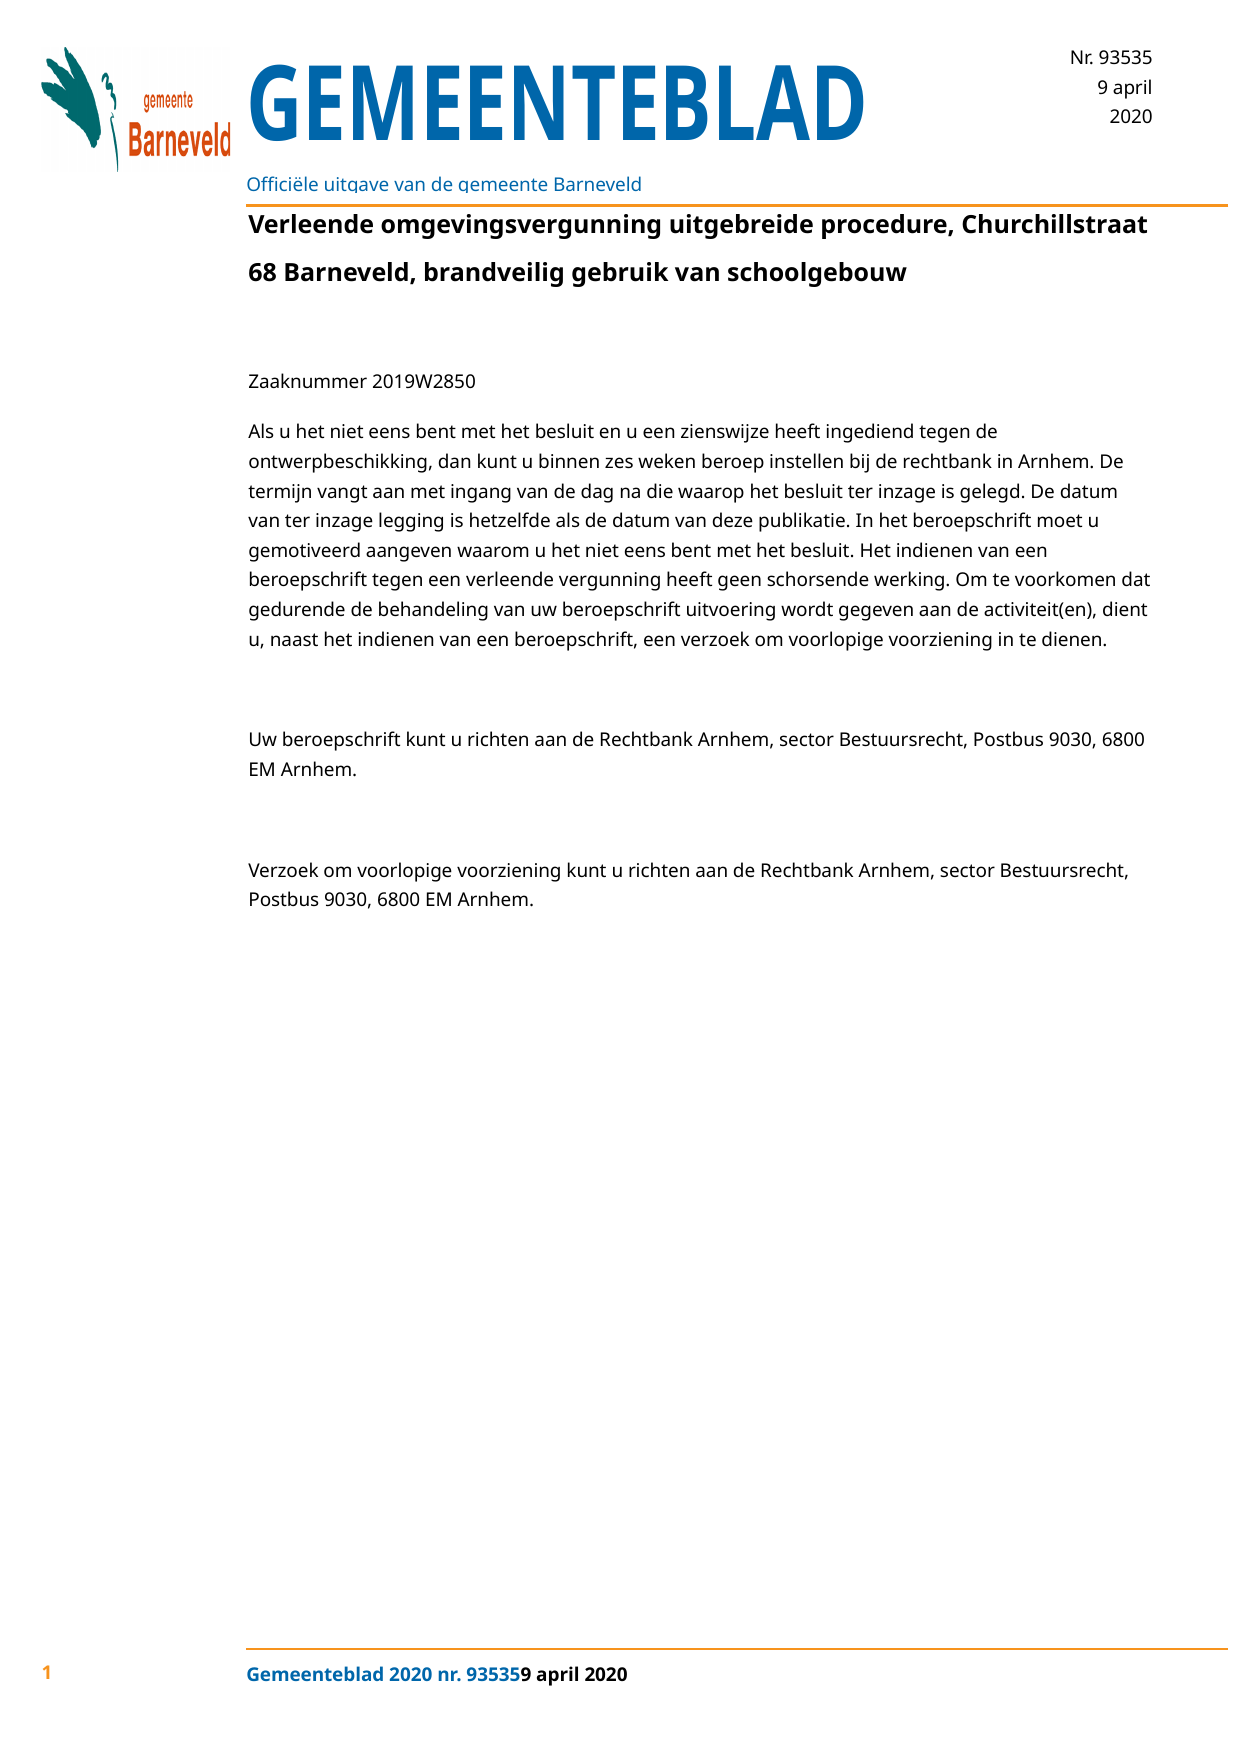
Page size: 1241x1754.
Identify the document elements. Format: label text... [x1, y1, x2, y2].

text Zaaknummer 2019W2850 [248, 368, 1152, 394]
text Verzoek om voorlopige voorziening kunt u richten aan de Rechtbank Arnhem, sector Bestuursrecht, Postbus 9030, 6800 EM Arnhem. [248, 857, 1152, 912]
picture [41, 47, 231, 172]
text Uw beroepschrift kunt u richten aan de Rechtbank Arnhem, sector Bestuursrecht, Postbus 9030, 6800 EM Arnhem. [248, 727, 1152, 782]
text Als u het niet eens bent met het besluit en u een zienswijze heeft ingediend tegen de ontwerpbeschikking, dan kunt u binnen zes weken beroep instellen bij de rechtbank in Arnhem. De termijn vangt aan met ingang van de dag na die waarop het besluit ter inzage is gelegd. De datum van ter inzage legging is hetzelfde als de datum van deze publikatie. In het beroepschrift moet u gemotiveerd aangeven waarom u het niet eens bent met het besluit. Het indienen van een beroepschrift tegen een verleende vergunning heeft geen schorsende werking. Om te voorkomen dat gedurende de behandeling van uw beroepschrift uitvoering wordt gegeven aan de activiteit(en), dient u, naast het indienen van een beroepschrift, een verzoek om voorlopige voorziening in te dienen. [248, 419, 1152, 652]
text Verleende omgevingsvergunning uitgebreide procedure, Churchillstraat 68 Barneveld, brandveilig gebruik van schoolgebouw [248, 207, 1152, 288]
